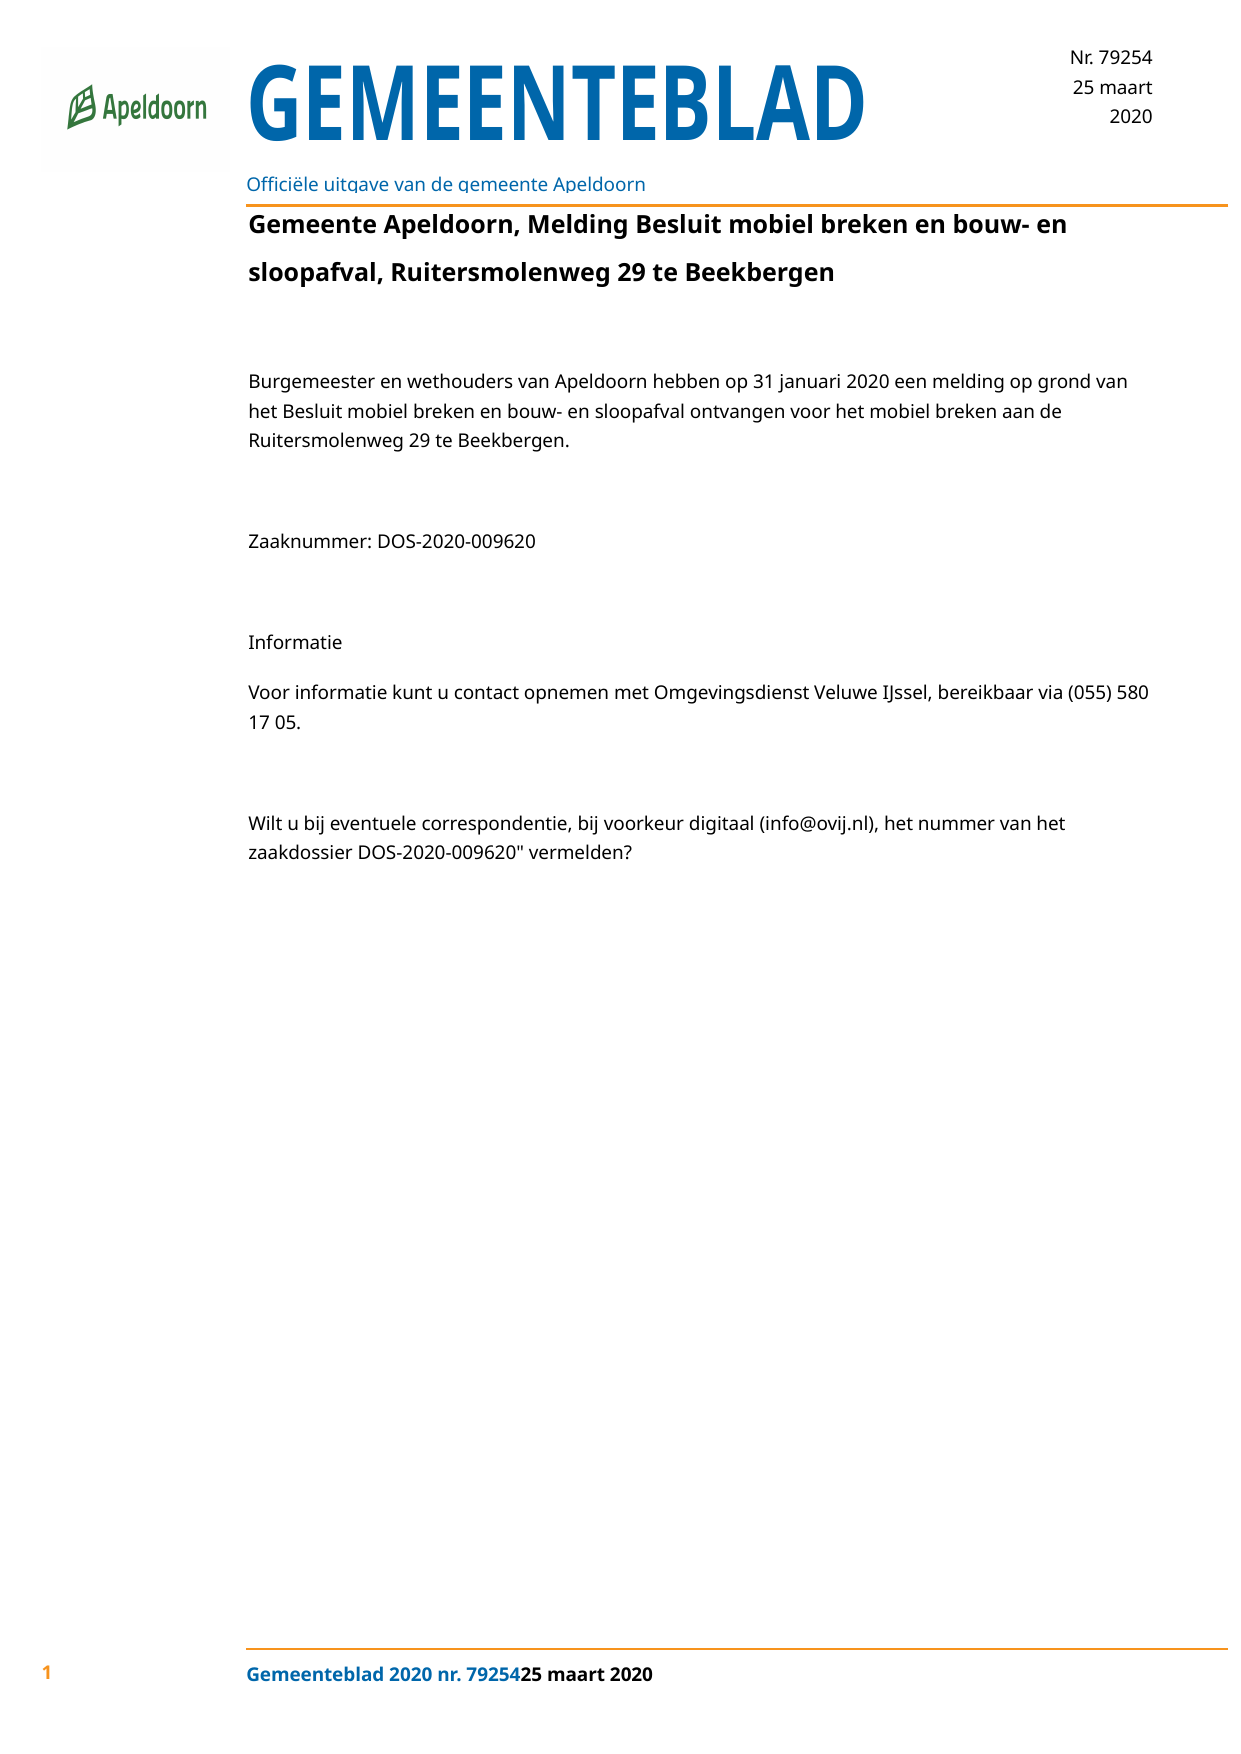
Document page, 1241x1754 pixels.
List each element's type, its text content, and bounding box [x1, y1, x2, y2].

text Wilt u bij eventuele correspondentie, bij voorkeur digitaal (info@ovij.nl), het nummer van het zaakdossier DOS-2020-009620" vermelden? [248, 810, 1152, 865]
text Zaaknummer: DOS-2020-009620 [248, 528, 1152, 554]
picture [41, 47, 231, 172]
text Gemeente Apeldoorn, Melding Besluit mobiel breken en bouw- en sloopafval, Ruitersmolenweg 29 te Beekbergen [248, 207, 1152, 288]
text Burgemeester en wethouders van Apeldoorn hebben op 31 januari 2020 een melding op grond van het Besluit mobiel breken en bouw- en sloopafval ontvangen voor het mobiel breken aan de Ruitersmolenweg 29 te Beekbergen. [248, 368, 1152, 453]
text Voor informatie kunt u contact opnemen met Omgevingsdienst Veluwe IJssel, bereikbaar via (055) 580 17 05. [248, 679, 1152, 735]
text Informatie [248, 629, 1152, 655]
